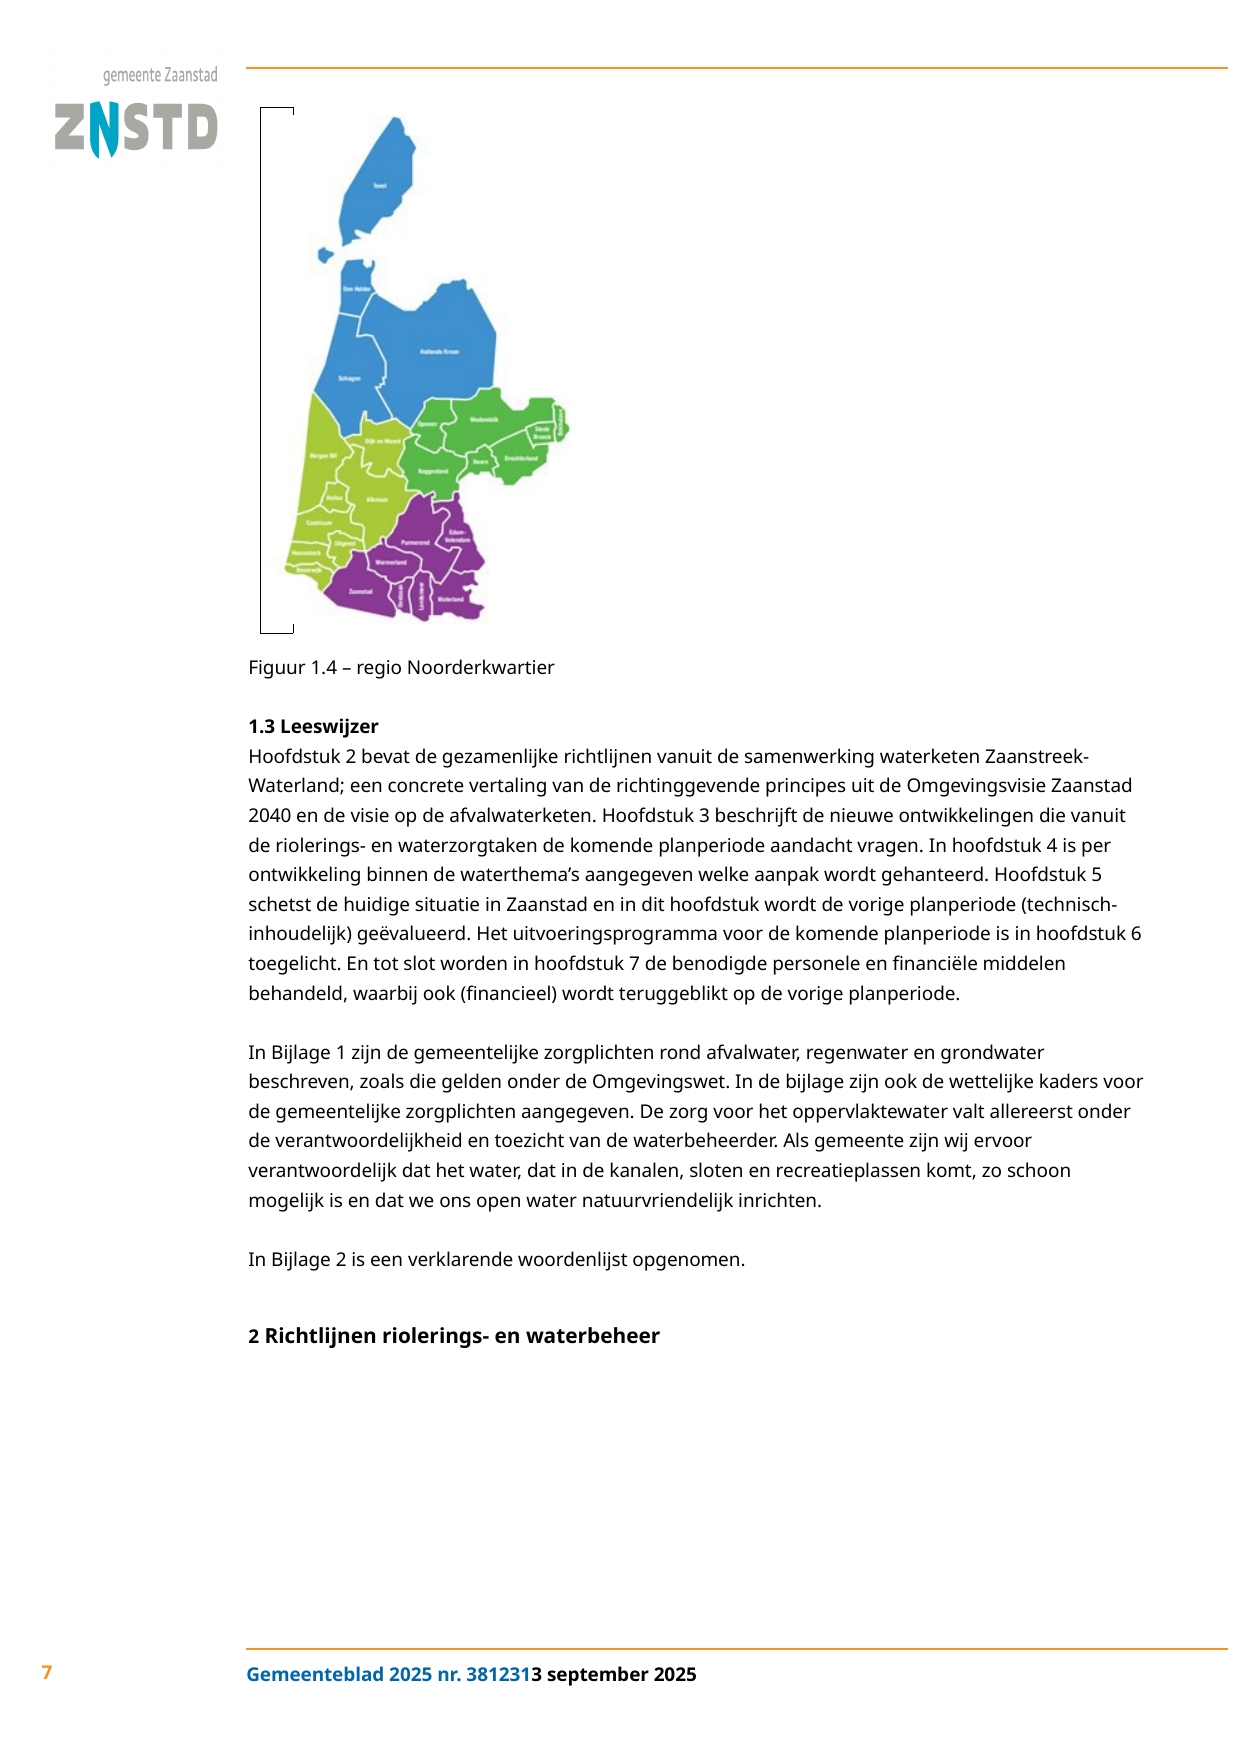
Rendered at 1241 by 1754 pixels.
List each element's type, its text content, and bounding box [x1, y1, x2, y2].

text In Bijlage 1 zijn de gemeentelijke zorgplichten rond afvalwater, regenwater en grondwater beschreven, zoals die gelden onder de Omgevingswet. In de bijlage zijn ook de wettelijke kaders voor de gemeentelijke zorgplichten aangegeven. De zorg voor het oppervlaktewater valt allereerst onder de verantwoordelijkheid en toezicht van de waterbeheerder. Als gemeente zijn wij ervoor verantwoordelijk dat het water, dat in de kanalen, sloten en recreatieplassen komt, zo schoon mogelijk is en dat we ons open water natuurvriendelijk inrichten. [248, 1039, 1152, 1213]
text In Bijlage 2 is een verklarende woordenlijst opgenomen. [248, 1246, 1152, 1272]
text 1.3 Leeswijzer [248, 713, 1152, 739]
picture [41, 47, 231, 172]
text 2 Richtlijnen riolerings- en waterbeheer [248, 1321, 1152, 1350]
picture [268, 115, 584, 624]
text Figuur 1.4 – regio Noorderkwartier [248, 654, 1152, 680]
text Hoofdstuk 2 bevat de gezamenlijke richtlijnen vanuit de samenwerking waterketen Zaanstreek-Waterland; een concrete vertaling van de richtinggevende principes uit de Omgevingsvisie Zaanstad 2040 en de visie op de afvalwaterketen. Hoofdstuk 3 beschrijft de nieuwe ontwikkelingen die vanuit de riolerings- en waterzorgtaken de komende planperiode aandacht vragen. In hoofdstuk 4 is per ontwikkeling binnen de waterthema’s aangegeven welke aanpak wordt gehanteerd. Hoofdstuk 5 schetst de huidige situatie in Zaanstad en in dit hoofdstuk wordt de vorige planperiode (technisch-inhoudelijk) geëvalueerd. Het uitvoeringsprogramma voor de komende planperiode is in hoofdstuk 6 toegelicht. En tot slot worden in hoofdstuk 7 de benodigde personele en financiële middelen behandeld, waarbij ook (financieel) wordt teruggeblikt op de vorige planperiode. [248, 743, 1152, 1006]
